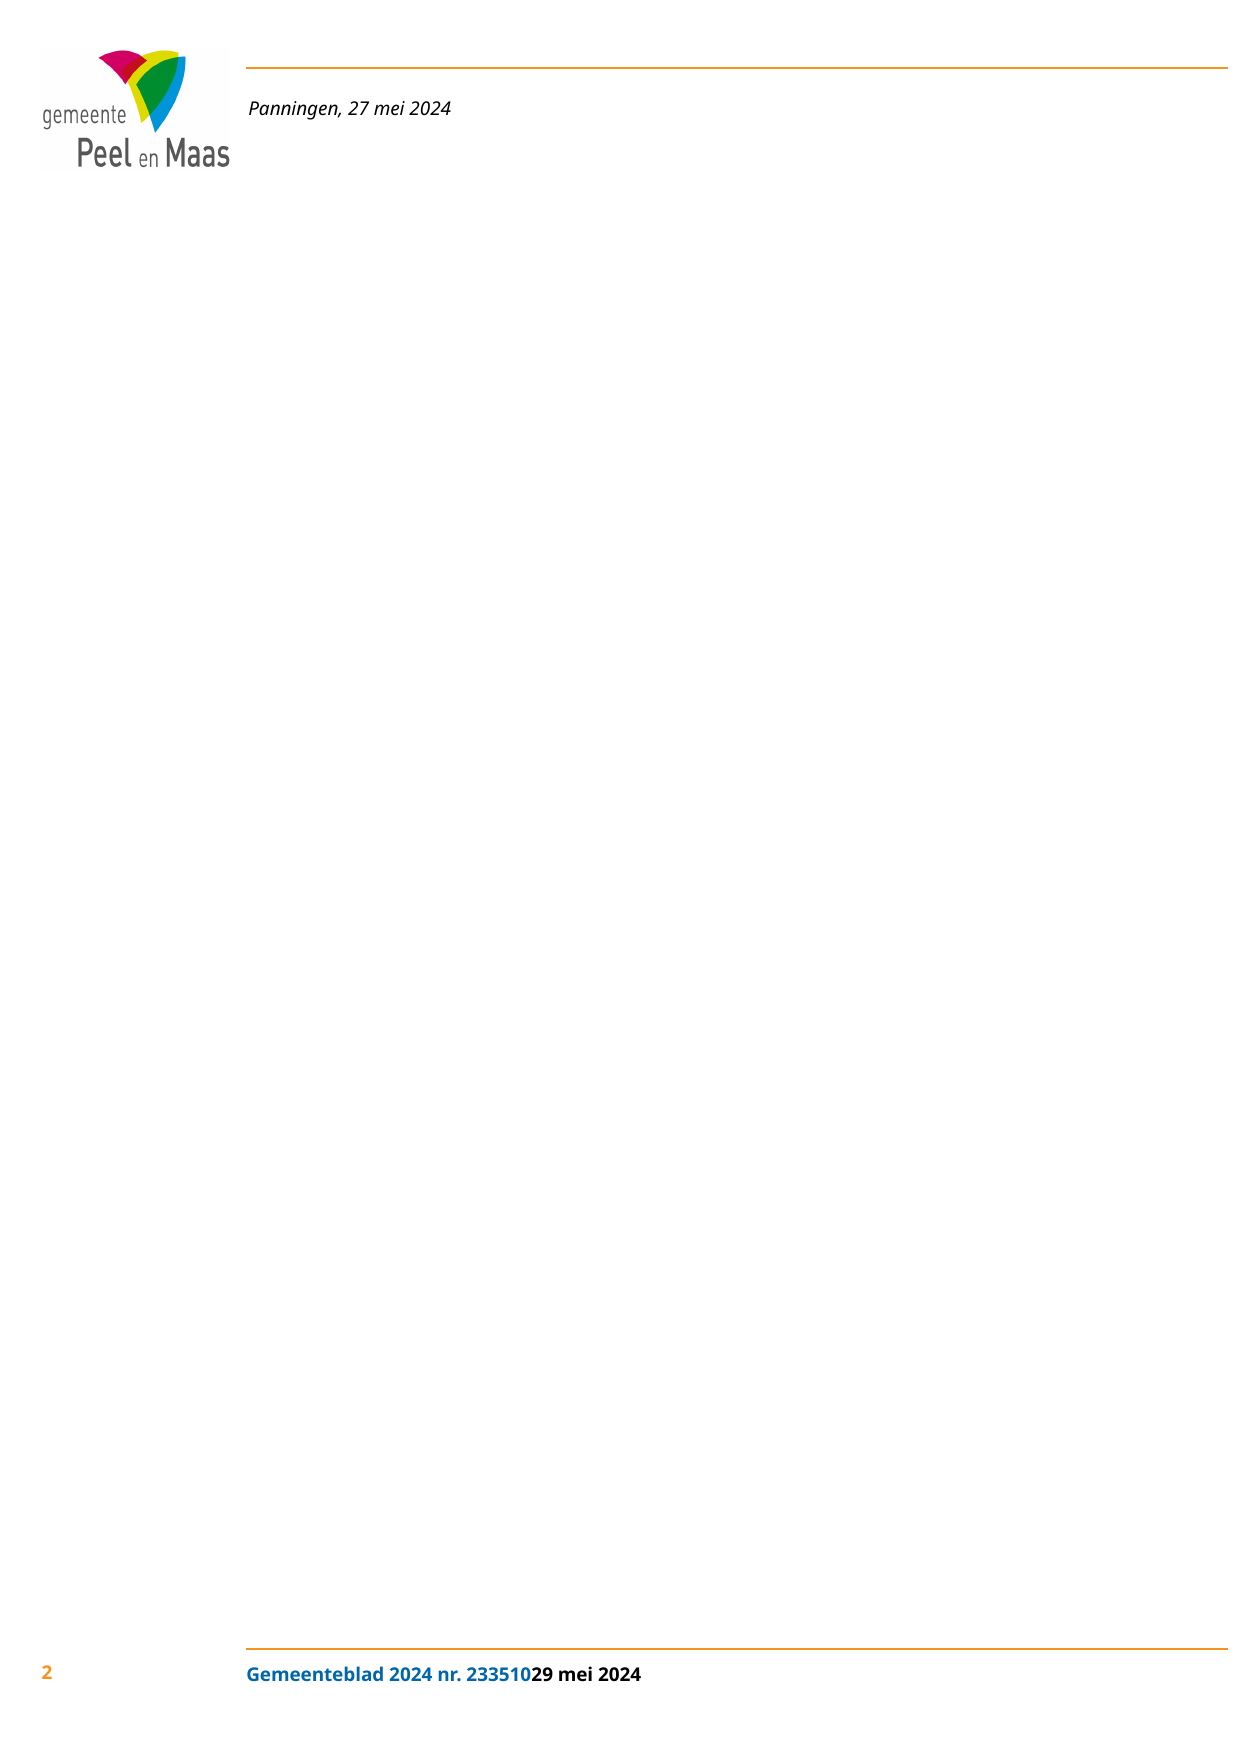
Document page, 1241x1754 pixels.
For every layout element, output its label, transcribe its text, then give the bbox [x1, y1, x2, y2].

picture [41, 47, 231, 172]
text Panningen, 27 mei 2024 [248, 95, 1152, 121]
